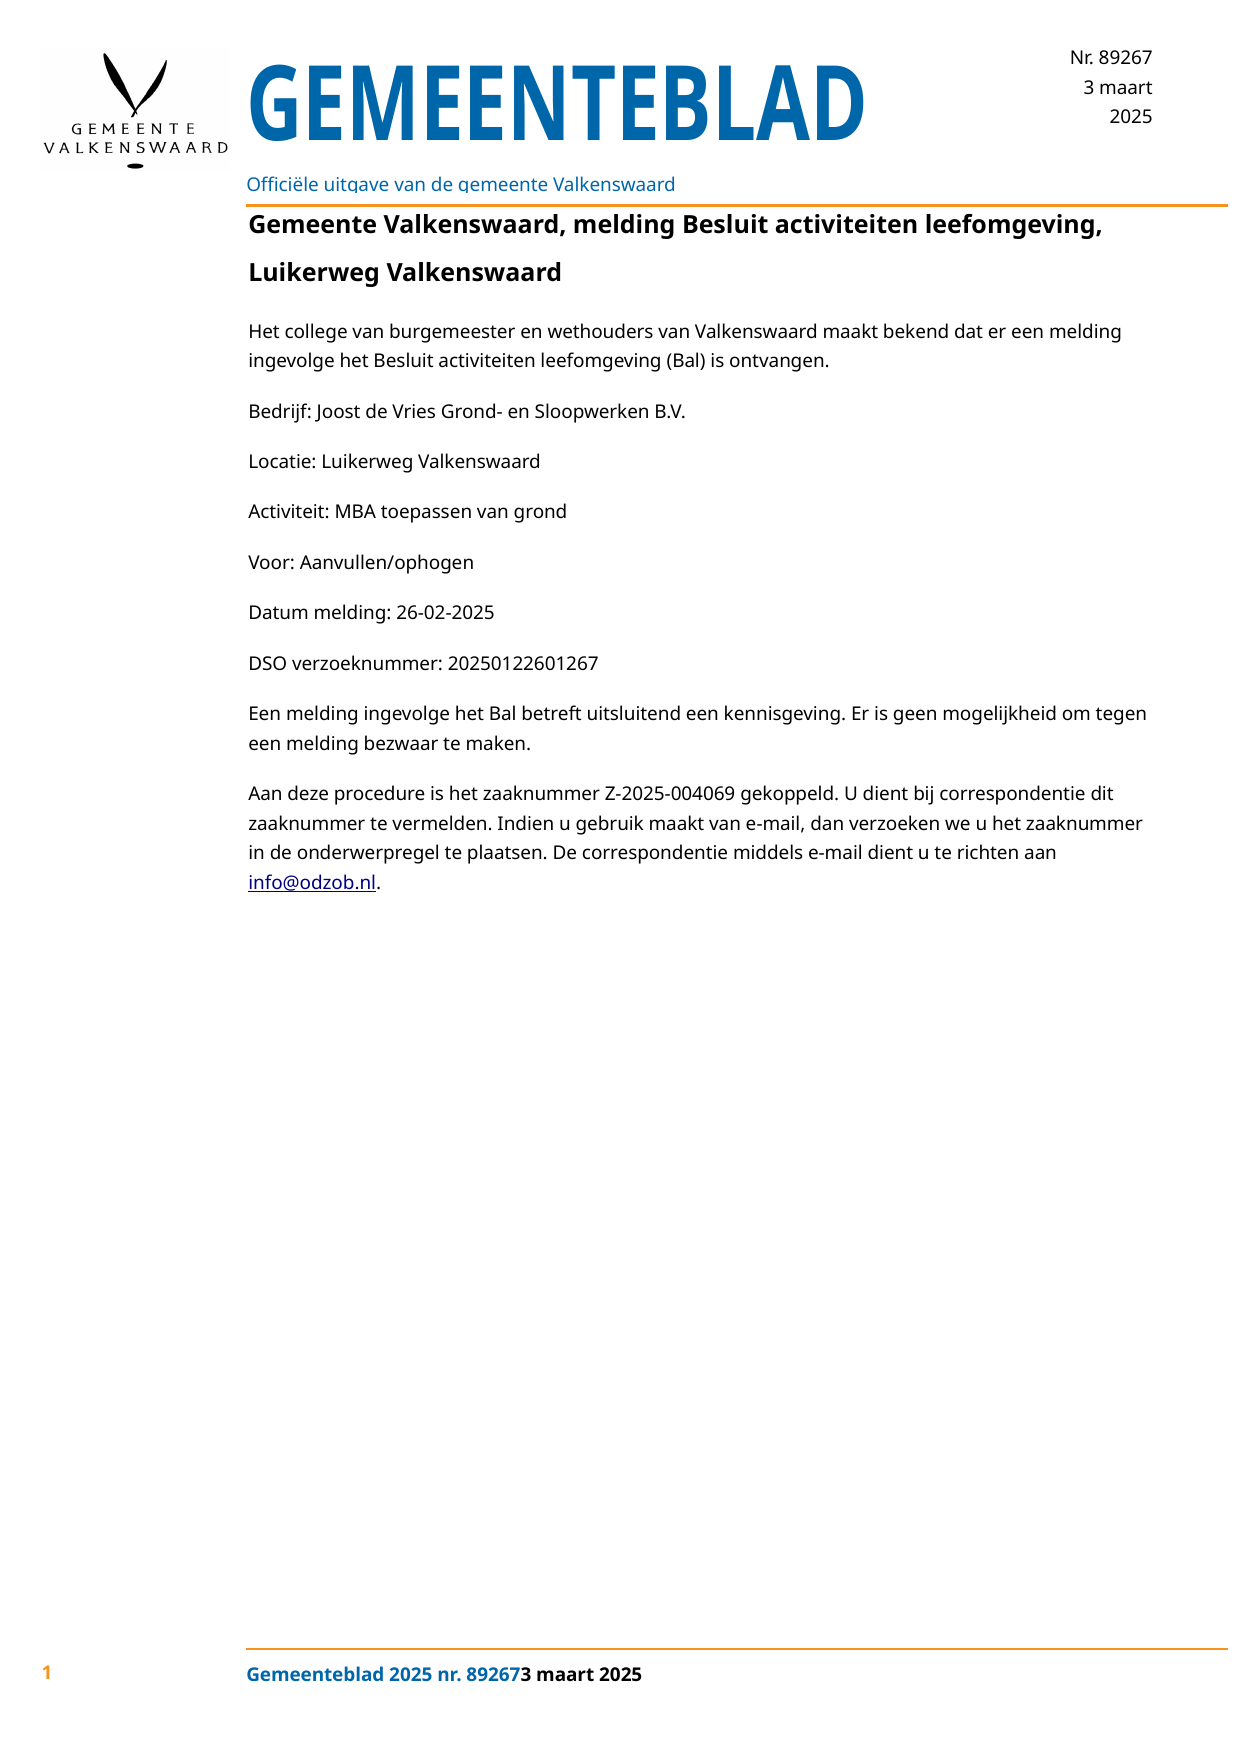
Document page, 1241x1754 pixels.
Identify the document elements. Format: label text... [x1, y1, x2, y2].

text Het college van burgemeester en wethouders van Valkenswaard maakt bekend dat er een melding ingevolge het Besluit activiteiten leefomgeving (Bal) is ontvangen. [248, 318, 1152, 373]
text DSO verzoeknummer: 20250122601267 [248, 650, 1152, 676]
text Datum melding: 26-02-2025 [248, 599, 1152, 625]
text Een melding ingevolge het Bal betreft uitsluitend een kennisgeving. Er is geen mogelijkheid om tegen een melding bezwaar te maken. [248, 700, 1152, 756]
text Activiteit: MBA toepassen van grond [248, 499, 1152, 524]
text Bedrijf: Joost de Vries Grond- en Sloopwerken B.V. [248, 398, 1152, 424]
text Locatie: Luikerweg Valkenswaard [248, 448, 1152, 474]
picture [41, 47, 231, 172]
text Voor: Aanvullen/ophogen [248, 549, 1152, 575]
text Aan deze procedure is het zaaknummer Z-2025-004069 gekoppeld. U dient bij correspondentie dit zaaknummer te vermelden. Indien u gebruik maakt van e-mail, dan verzoeken we u het zaaknummer in de onderwerpregel te plaatsen. De correspondentie middels e-mail dient u te richten aan info@odzob.nl. [248, 780, 1152, 895]
text Gemeente Valkenswaard, melding Besluit activiteiten leefomgeving, Luikerweg Valkenswaard [248, 207, 1152, 288]
